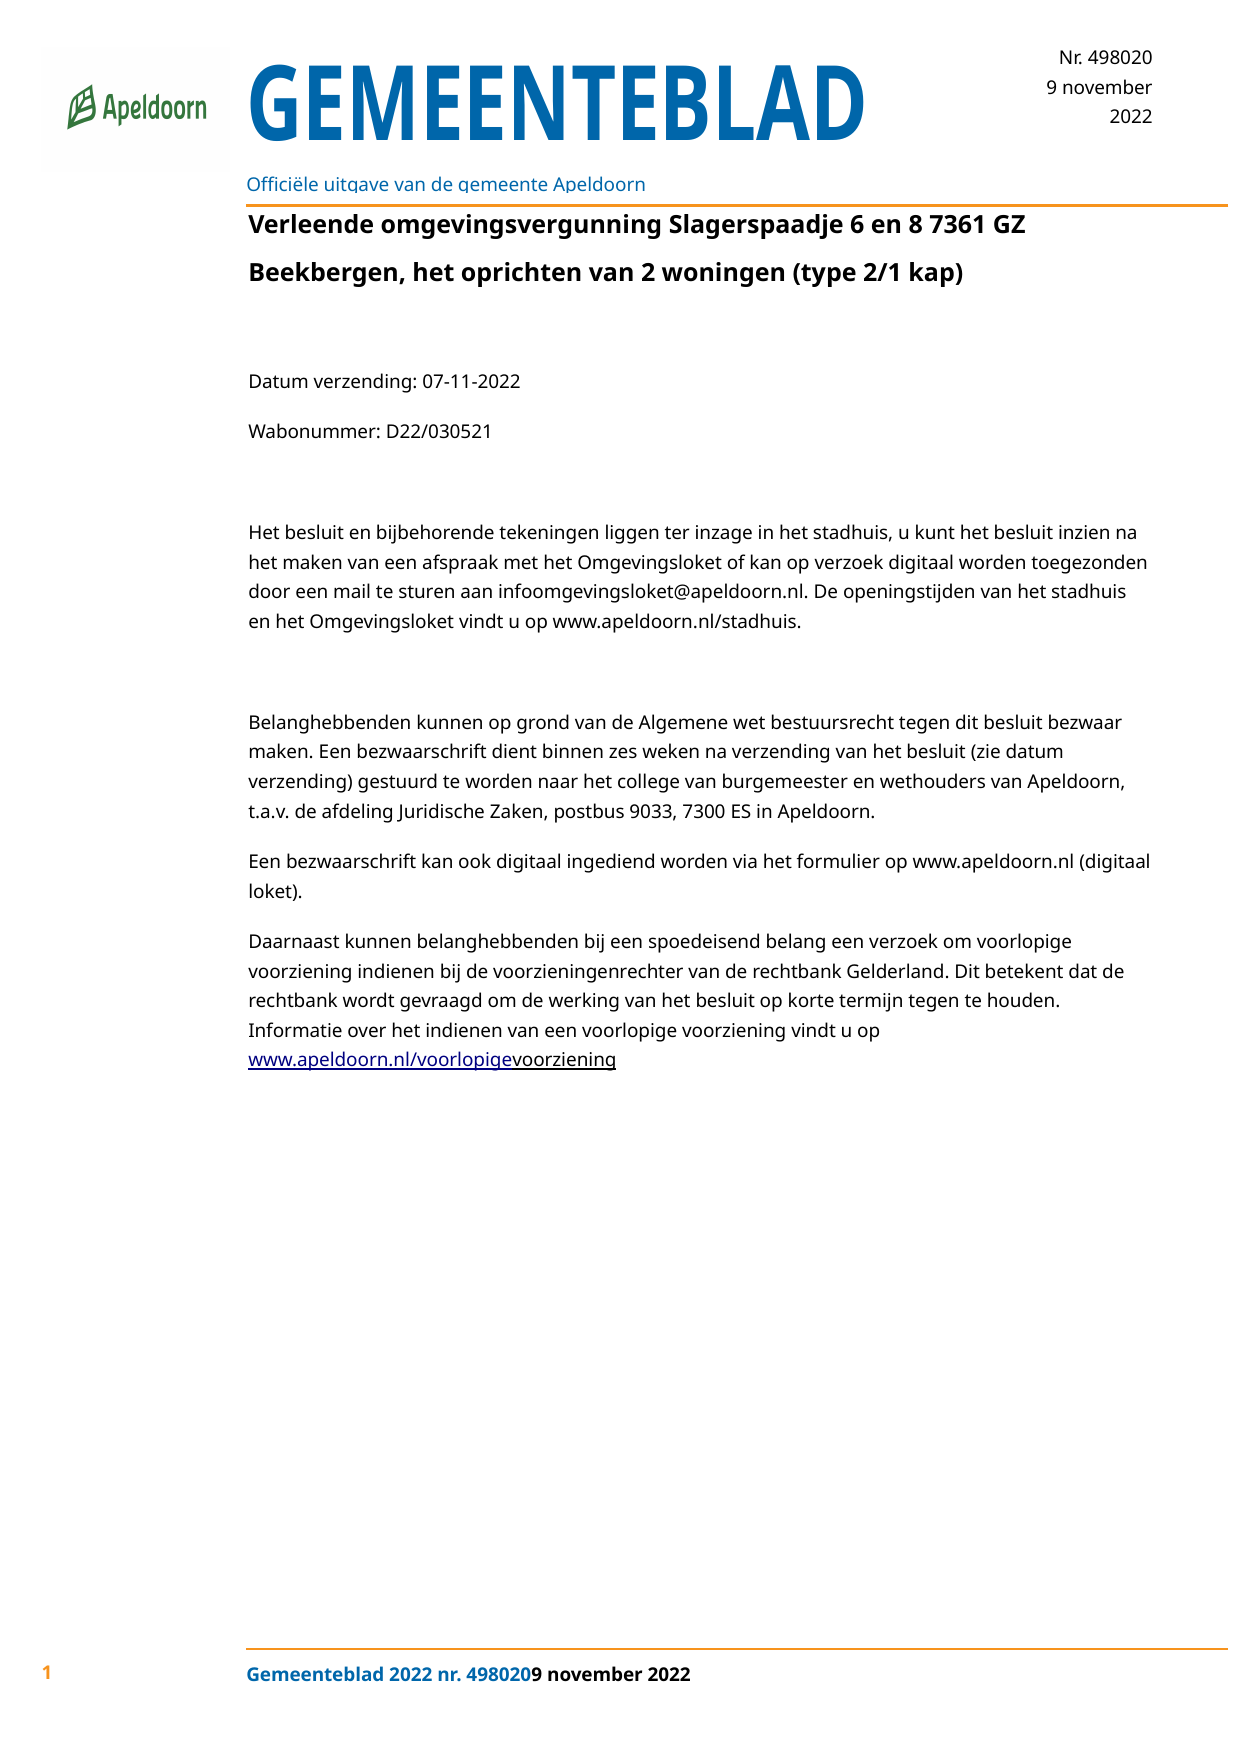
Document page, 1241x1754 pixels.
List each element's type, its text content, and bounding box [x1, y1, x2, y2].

text Het besluit en bijbehorende tekeningen liggen ter inzage in het stadhuis, u kunt het besluit inzien na het maken van een afspraak met het Omgevingsloket of kan op verzoek digitaal worden toegezonden door een mail te sturen aan infoomgevingsloket@apeldoorn.nl. De openingstijden van het stadhuis en het Omgevingsloket vindt u op www.apeldoorn.nl/stadhuis. [248, 519, 1152, 634]
text Belanghebbenden kunnen op grond van de Algemene wet bestuursrecht tegen dit besluit bezwaar maken. Een bezwaarschrift dient binnen zes weken na verzending van het besluit (zie datum verzending) gestuurd te worden naar het college van burgemeester en wethouders van Apeldoorn, t.a.v. de afdeling Juridische Zaken, postbus 9033, 7300 ES in Apeldoorn. [248, 709, 1152, 824]
text Daarnaast kunnen belanghebbenden bij een spoedeisend belang een verzoek om voorlopige voorziening indienen bij de voorzieningenrechter van de rechtbank Gelderland. Dit betekent dat de rechtbank wordt gevraagd om de werking van het besluit op korte termijn tegen te houden. Informatie over het indienen van een voorlopige voorziening vindt u op www.apeldoorn.nl/voorlopigevoorziening [248, 928, 1152, 1072]
text Verleende omgevingsvergunning Slagerspaadje 6 en 8 7361 GZ Beekbergen, het oprichten van 2 woningen (type 2/1 kap) [248, 207, 1152, 288]
picture [41, 47, 231, 172]
text Een bezwaarschrift kan ook digitaal ingediend worden via het formulier op www.apeldoorn.nl (digitaal loket). [248, 848, 1152, 904]
text Wabonummer: D22/030521 [248, 419, 1152, 444]
text Datum verzending: 07-11-2022 [248, 368, 1152, 394]
